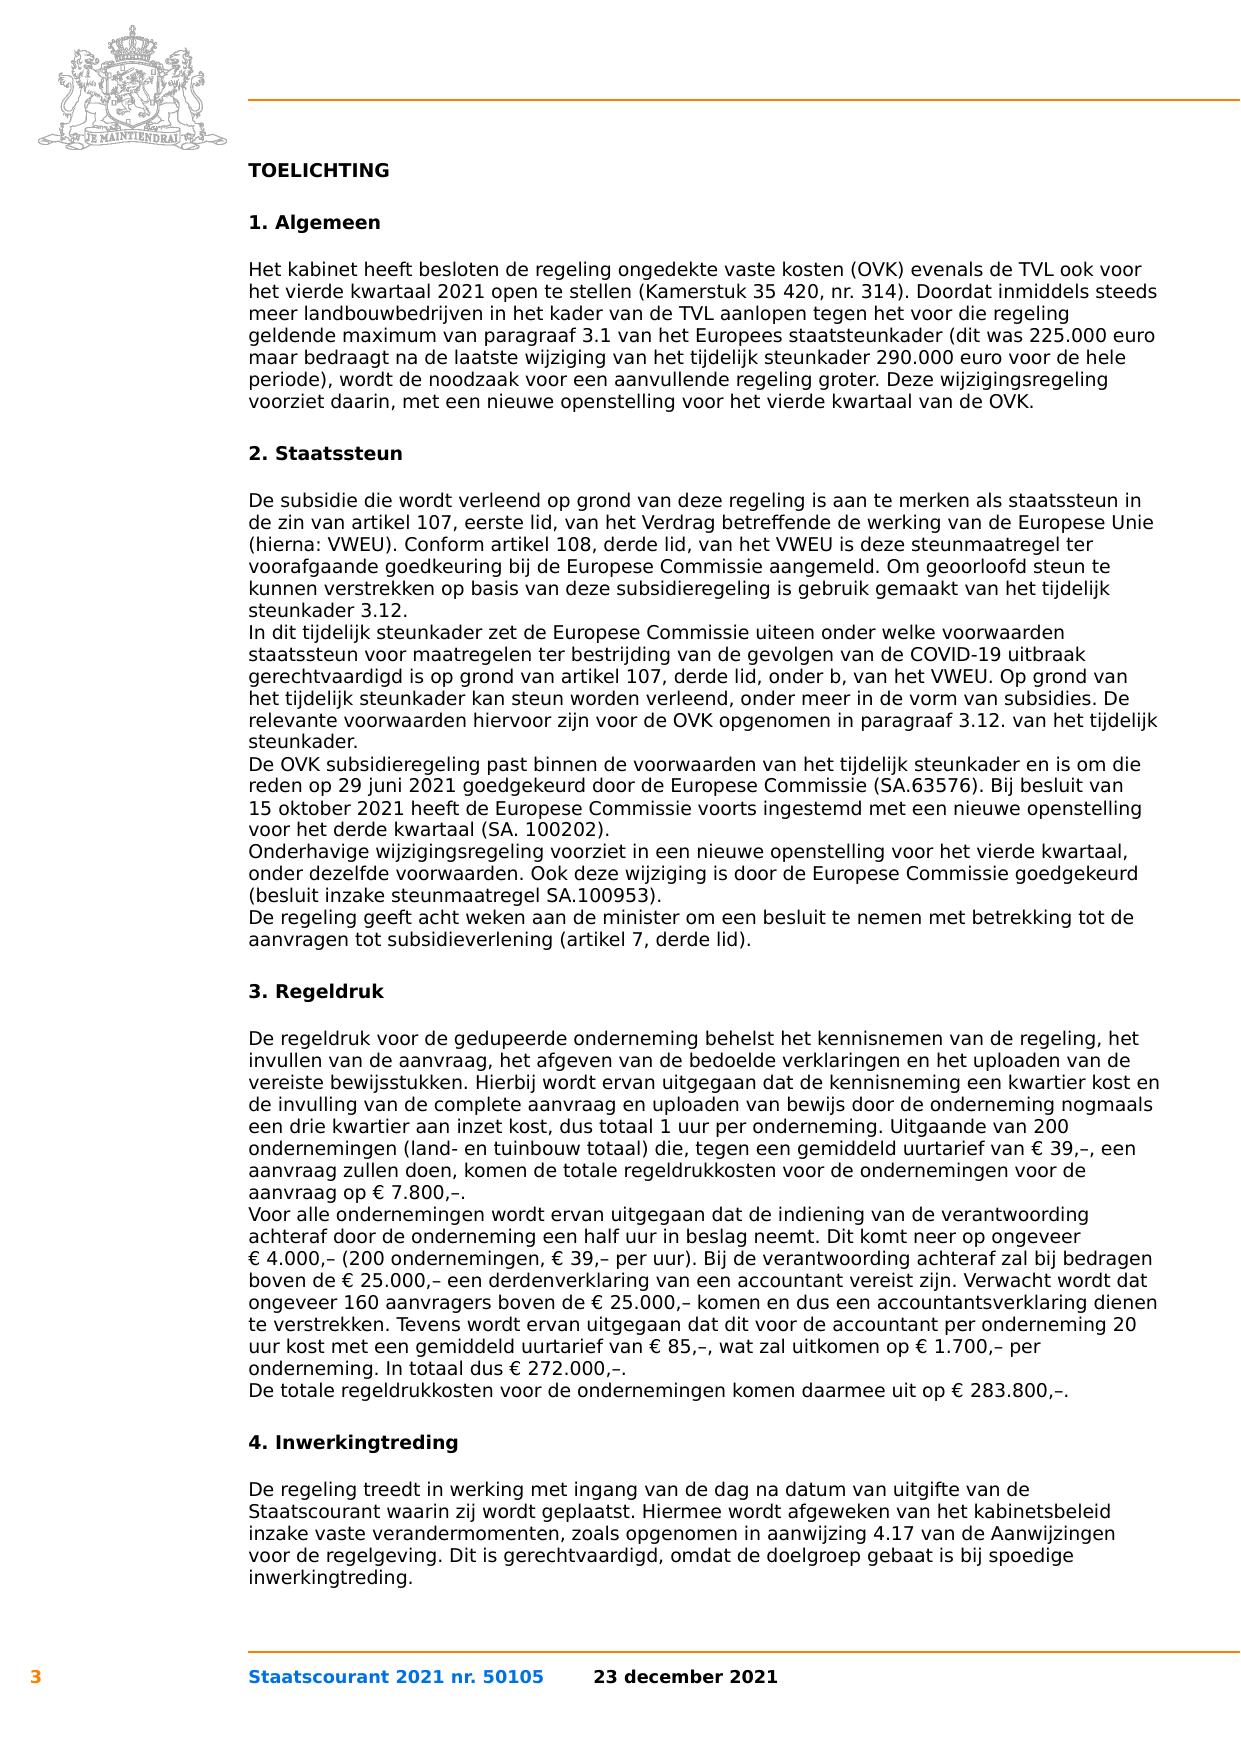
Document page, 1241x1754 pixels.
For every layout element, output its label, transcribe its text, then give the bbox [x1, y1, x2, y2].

text De regeling geeft acht weken aan de minister om een besluit te nemen met betrekking tot de aanvragen tot subsidieverlening (artikel 7, derde lid). [248, 907, 1163, 951]
text De totale regeldrukkosten voor de ondernemingen komen daarmee uit op € 283.800,–. [248, 1380, 1163, 1402]
text De OVK subsidieregeling past binnen de voorwaarden van het tijdelijk steunkader en is om die reden op 29 juni 2021 goedgekeurd door de Europese Commissie (SA.63576). Bij besluit van 15 oktober 2021 heeft de Europese Commissie voorts ingestemd met een nieuwe openstelling voor het derde kwartaal (SA. 100202). [248, 753, 1163, 841]
subtitle 3. Regeldruk [248, 981, 1163, 1003]
subtitle 4. Inwerkingtreding [248, 1432, 1163, 1454]
text In dit tijdelijk steunkader zet de Europese Commissie uiteen onder welke voorwaarden staatssteun voor maatregelen ter bestrijding van de gevolgen van de COVID-19 uitbraak gerechtvaardigd is op grond van artikel 107, derde lid, onder b, van het VWEU. Op grond van het tijdelijk steunkader kan steun worden verleend, onder meer in de vorm van subsidies. De relevante voorwaarden hiervoor zijn voor de OVK opgenomen in paragraaf 3.12. van het tijdelijk steunkader. [248, 622, 1163, 753]
text Het kabinet heeft besloten de regeling ongedekte vaste kosten (OVK) evenals de TVL ook voor het vierde kwartaal 2021 open te stellen (Kamerstuk 35 420, nr. 314). Doordat inmiddels steeds meer landbouwbedrijven in het kader van de TVL aanlopen tegen het voor die regeling geldende maximum van paragraaf 3.1 van het Europees staatsteunkader (dit was 225.000 euro maar bedraagt na de laatste wijziging van het tijdelijk steunkader 290.000 euro voor de hele periode), wordt de noodzaak voor een aanvullende regeling groter. Deze wijzigingsregeling voorziet daarin, met een nieuwe openstelling voor het vierde kwartaal van de OVK. [248, 259, 1163, 413]
subtitle 1. Algemeen [248, 212, 1163, 234]
text De subsidie die wordt verleend op grond van deze regeling is aan te merken als staatssteun in de zin van artikel 107, eerste lid, van het Verdrag betreffende de werking van de Europese Unie (hierna: VWEU). Conform artikel 108, derde lid, van het VWEU is deze steunmaatregel ter voorafgaande goedkeuring bij de Europese Commissie aangemeld. Om geoorloofd steun te kunnen verstrekken op basis van deze subsidieregeling is gebruik gemaakt van het tijdelijk steunkader 3.12. [248, 490, 1163, 622]
text De regeldruk voor de gedupeerde onderneming behelst het kennisnemen van de regeling, het invullen van de aanvraag, het afgeven van de bedoelde verklaringen en het uploaden van de vereiste bewijsstukken. Hierbij wordt ervan uitgegaan dat de kennisneming een kwartier kost en de invulling van de complete aanvraag en uploaden van bewijs door de onderneming nogmaals een drie kwartier aan inzet kost, dus totaal 1 uur per onderneming. Uitgaande van 200 ondernemingen (land- en tuinbouw totaal) die, tegen een gemiddeld uurtarief van € 39,–, een aanvraag zullen doen, komen de totale regeldrukkosten voor de ondernemingen voor de aanvraag op € 7.800,–. [248, 1028, 1163, 1204]
text De regeling treedt in werking met ingang van de dag na datum van uitgifte van de Staatscourant waarin zij wordt geplaatst. Hiermee wordt afgeweken van het kabinetsbeleid inzake vaste verandermomenten, zoals opgenomen in aanwijzing 4.17 van de Aanwijzingen voor de regelgeving. Dit is gerechtvaardigd, omdat de doelgroep gebaat is bij spoedige inwerkingtreding. [248, 1479, 1163, 1589]
text Voor alle ondernemingen wordt ervan uitgegaan dat de indiening van de verantwoording achteraf door de onderneming een half uur in beslag neemt. Dit komt neer op ongeveer € 4.000,– (200 ondernemingen, € 39,– per uur). Bij de verantwoording achteraf zal bij bedragen boven de € 25.000,– een derdenverklaring van een accountant vereist zijn. Verwacht wordt dat ongeveer 160 aanvragers boven de € 25.000,– komen en dus een accountantsverklaring dienen te verstrekken. Tevens wordt ervan uitgegaan dat dit voor de accountant per onderneming 20 uur kost met een gemiddeld uurtarief van € 85,–, wat zal uitkomen op € 1.700,– per onderneming. In totaal dus € 272.000,–. [248, 1204, 1163, 1380]
subtitle 2. Staatssteun [248, 443, 1163, 465]
subtitle TOELICHTING [248, 160, 1163, 182]
picture [38, 25, 227, 150]
text Onderhavige wijzigingsregeling voorziet in een nieuwe openstelling voor het vierde kwartaal, onder dezelfde voorwaarden. Ook deze wijziging is door de Europese Commissie goedgekeurd (besluit inzake steunmaatregel SA.100953). [248, 841, 1163, 907]
